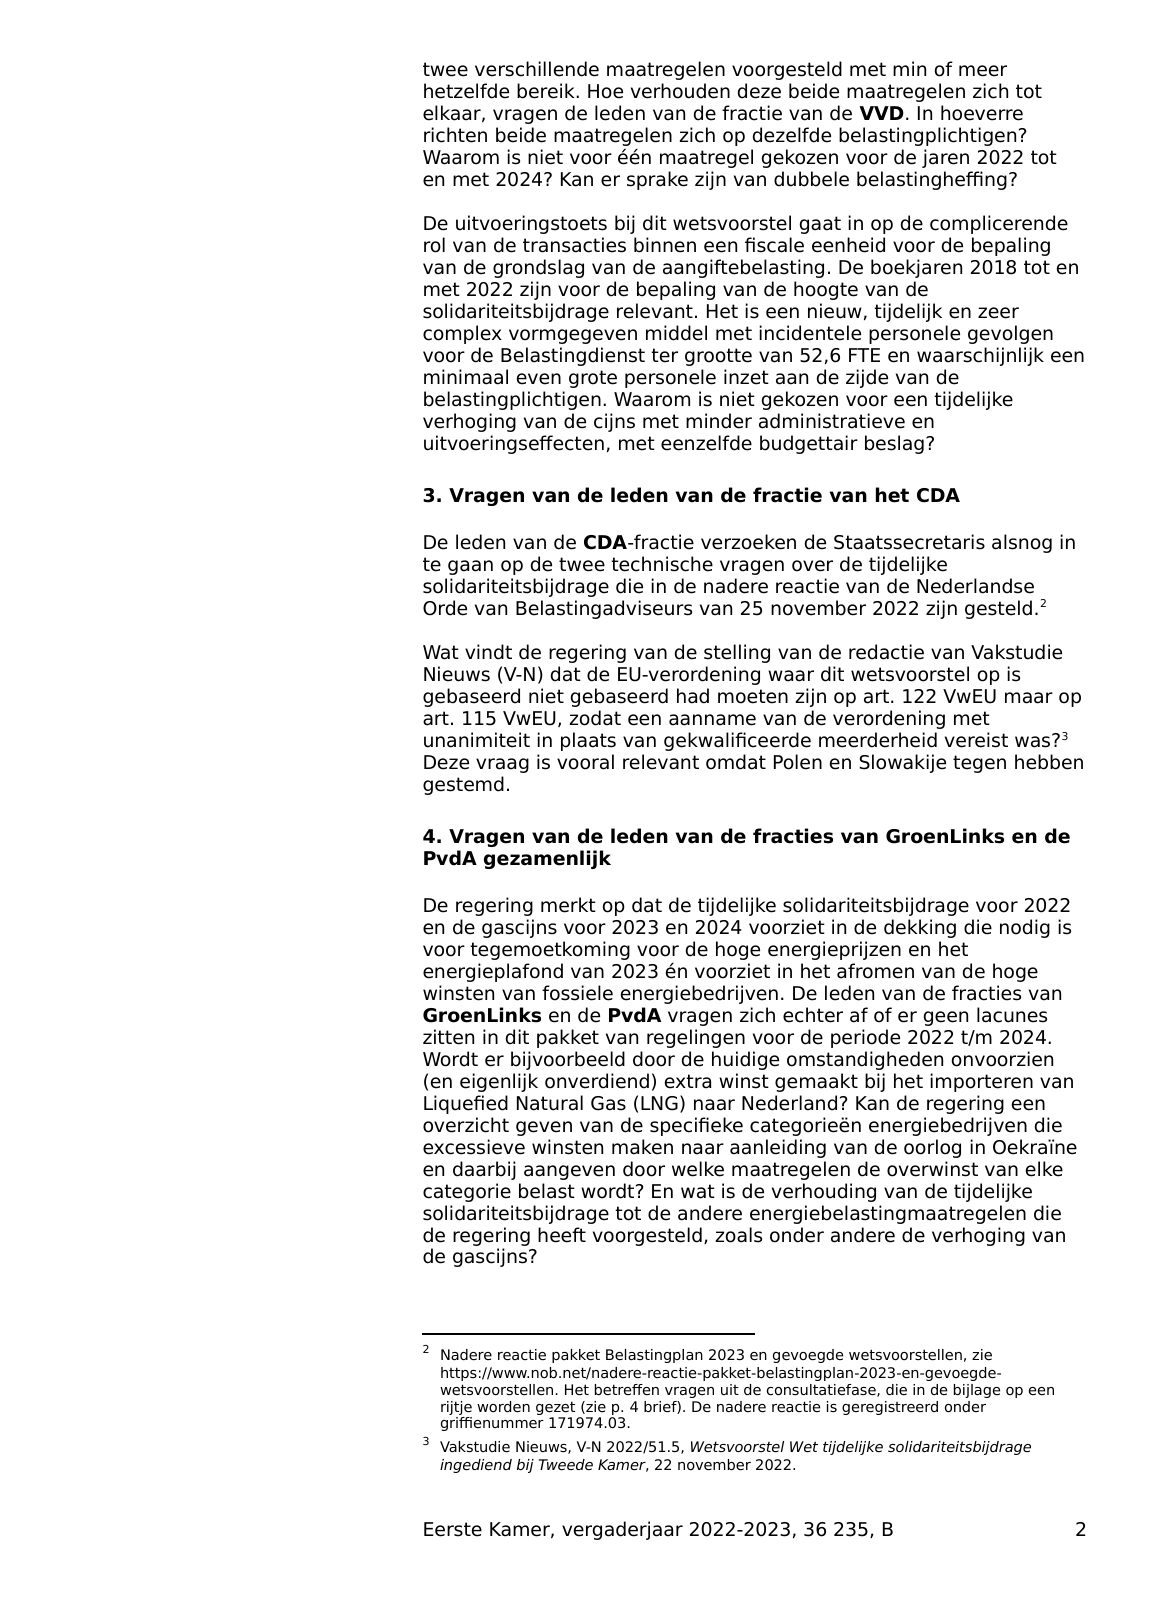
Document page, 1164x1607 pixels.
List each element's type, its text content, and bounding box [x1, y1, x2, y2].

subtitle 4. Vragen van de leden van de fracties van GroenLinks en de PvdA gezamenlijk [422, 826, 1087, 870]
text De regering merkt op dat de tijdelijke solidariteitsbijdrage voor 2022 en de gascijns voor 2023 en 2024 voorziet in de dekking die nodig is voor tegemoetkoming voor de hoge energieprijzen en het energieplafond van 2023 én voorziet in het afromen van de hoge winsten van fossiele energiebedrijven. De leden van de fracties van GroenLinks en de PvdA vragen zich echter af of er geen lacunes zitten in dit pakket van regelingen voor de periode 2022 t/m 2024. Wordt er bijvoorbeeld door de huidige omstandigheden onvoorzien (en eigenlijk onverdiend) extra winst gemaakt bij het importeren van Liquefied Natural Gas (LNG) naar Nederland? Kan de regering een overzicht geven van de specifieke categorieën energiebedrijven die excessieve winsten maken naar aanleiding van de oorlog in Oekraïne en daarbij aangeven door welke maatregelen de overwinst van elke categorie belast wordt? En wat is de verhouding van de tijdelijke solidariteitsbijdrage tot de andere energiebelastingmaatregelen die de regering heeft voorgesteld, zoals onder andere de verhoging van de gascijns? [422, 895, 1087, 1268]
subtitle 3. Vragen van de leden van de fractie van het CDA [422, 485, 1087, 507]
text De leden van de CDA-fractie verzoeken de Staatssecretaris alsnog in te gaan op de twee technische vragen over de tijdelijke solidariteitsbijdrage die in de nadere reactie van de Nederlandse Orde van Belastingadviseurs van 25 november 2022 zijn gesteld. [422, 532, 1087, 620]
text Wat vindt de regering van de stelling van de redactie van Vakstudie Nieuws (V-N) dat de EU-verordening waar dit wetsvoorstel op is gebaseerd niet gebaseerd had moeten zijn op art. 122 VwEU maar op art. 115 VwEU, zodat een aanname van de verordening met unanimiteit in plaats van gekwalificeerde meerderheid vereist was? Deze vraag is vooral relevant omdat Polen en Slowakije tegen hebben gestemd. [422, 642, 1087, 796]
text Vakstudie Nieuws, V-N 2022/51.5, Wetsvoorstel Wet tijdelijke solidariteitsbijdrage ingediend bij Tweede Kamer, 22 november 2022. [422, 1435, 1087, 1474]
text De uitvoeringstoets bij dit wetsvoorstel gaat in op de complicerende rol van de transacties binnen een fiscale eenheid voor de bepaling van de grondslag van de aangiftebelasting. De boekjaren 2018 tot en met 2022 zijn voor de bepaling van de hoogte van de solidariteitsbijdrage relevant. Het is een nieuw, tijdelijk en zeer complex vormgegeven middel met incidentele personele gevolgen voor de Belastingdienst ter grootte van 52,6 FTE en waarschijnlijk een minimaal even grote personele inzet aan de zijde van de belastingplichtigen. Waarom is niet gekozen voor een tijdelijke verhoging van de cijns met minder administratieve en uitvoeringseffecten, met eenzelfde budgettair beslag? [422, 213, 1087, 455]
text Nadere reactie pakket Belastingplan 2023 en gevoegde wetsvoorstellen, zie https://www.nob.net/nadere-reactie-pakket-belastingplan-2023-en-gevoegde-wetsvoorstellen. Het betreffen vragen uit de consultatiefase, die in de bijlage op een rijtje worden gezet (zie p. 4 brief). De nadere reactie is geregistreerd onder griffienummer 171974.03. [422, 1343, 1087, 1432]
text twee verschillende maatregelen voorgesteld met min of meer hetzelfde bereik. Hoe verhouden deze beide maatregelen zich tot elkaar, vragen de leden van de fractie van de VVD. In hoeverre richten beide maatregelen zich op dezelfde belastingplichtigen? Waarom is niet voor één maatregel gekozen voor de jaren 2022 tot en met 2024? Kan er sprake zijn van dubbele belastingheffing? [422, 59, 1087, 191]
